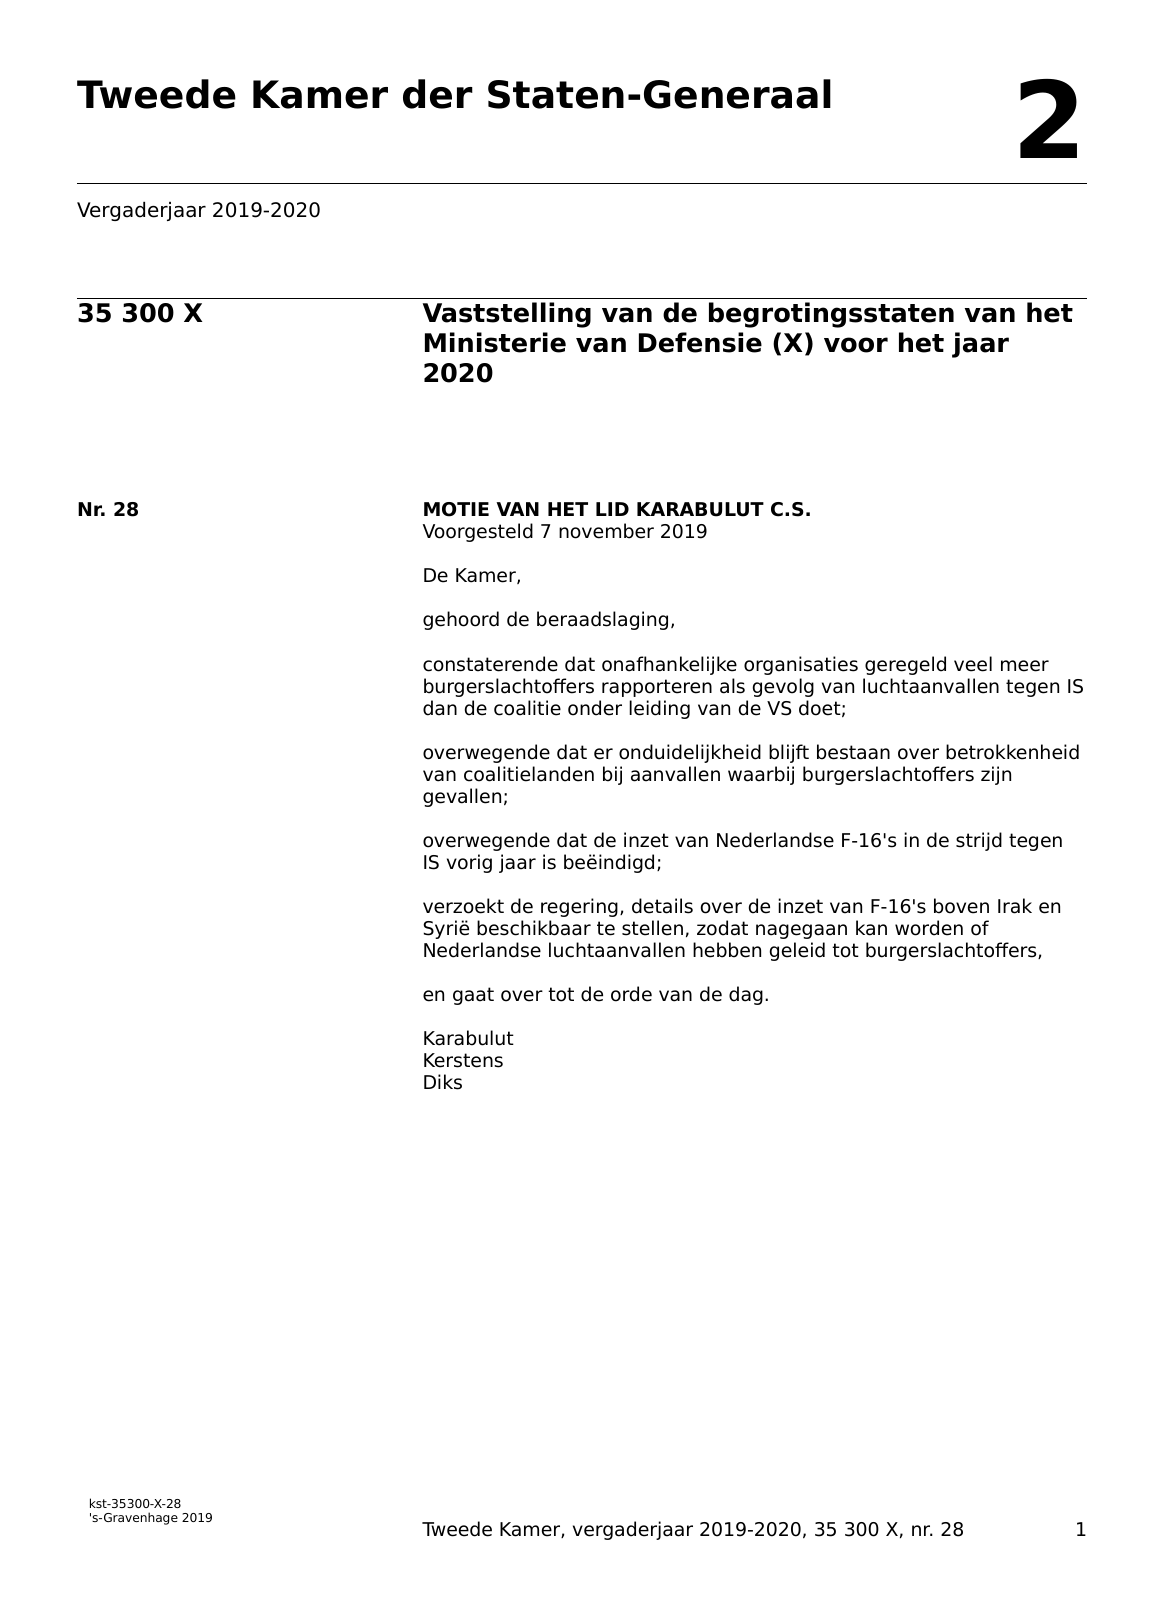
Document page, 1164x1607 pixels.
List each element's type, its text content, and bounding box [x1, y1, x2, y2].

table_header Tweede Kamer der Staten-Generaal [77, 59, 886, 183]
text verzoekt de regering, details over de inzet van F-16's boven Irak en Syrië beschikbaar te stellen, zodat nagegaan kan worden of Nederlandse luchtaanvallen hebben geleid tot burgerslachtoffers, [422, 896, 1087, 962]
text De Kamer, [422, 565, 1087, 587]
text overwegende dat er onduidelijkheid blijft bestaan over betrokkenheid van coalitielanden bij aanvallen waarbij burgerslachtoffers zijn gevallen; [422, 742, 1087, 808]
text Karabulut [422, 1028, 1087, 1050]
text overwegende dat de inzet van Nederlandse F-16's in de strijd tegen IS vorig jaar is beëindigd; [422, 830, 1087, 874]
subtitle Nr. 28 MOTIE VAN HET LID KARABULUT C.S. [77, 499, 1087, 521]
text Diks [422, 1072, 1087, 1094]
text 's-Gravenhage 2019 [88, 1511, 323, 1525]
text en gaat over tot de orde van de dag. [422, 984, 1087, 1006]
text Kerstens [422, 1050, 1087, 1072]
table_cell Vergaderjaar 2019-2020 [77, 184, 1087, 298]
table_header 2 [886, 59, 1087, 183]
text kst-35300-X-28 [88, 1497, 323, 1511]
text Voorgesteld 7 november 2019 [422, 521, 1087, 543]
text constaterende dat onafhankelijke organisaties geregeld veel meer burgerslachtoffers rapporteren als gevolg van luchtaanvallen tegen IS dan de coalitie onder leiding van de VS doet; [422, 653, 1087, 719]
text gehoord de beraadslaging, [422, 609, 1087, 631]
subtitle 35 300 X Vaststelling van de begrotingsstaten van het Ministerie van Defensie (X) voor het jaar 2020 [77, 299, 1087, 388]
